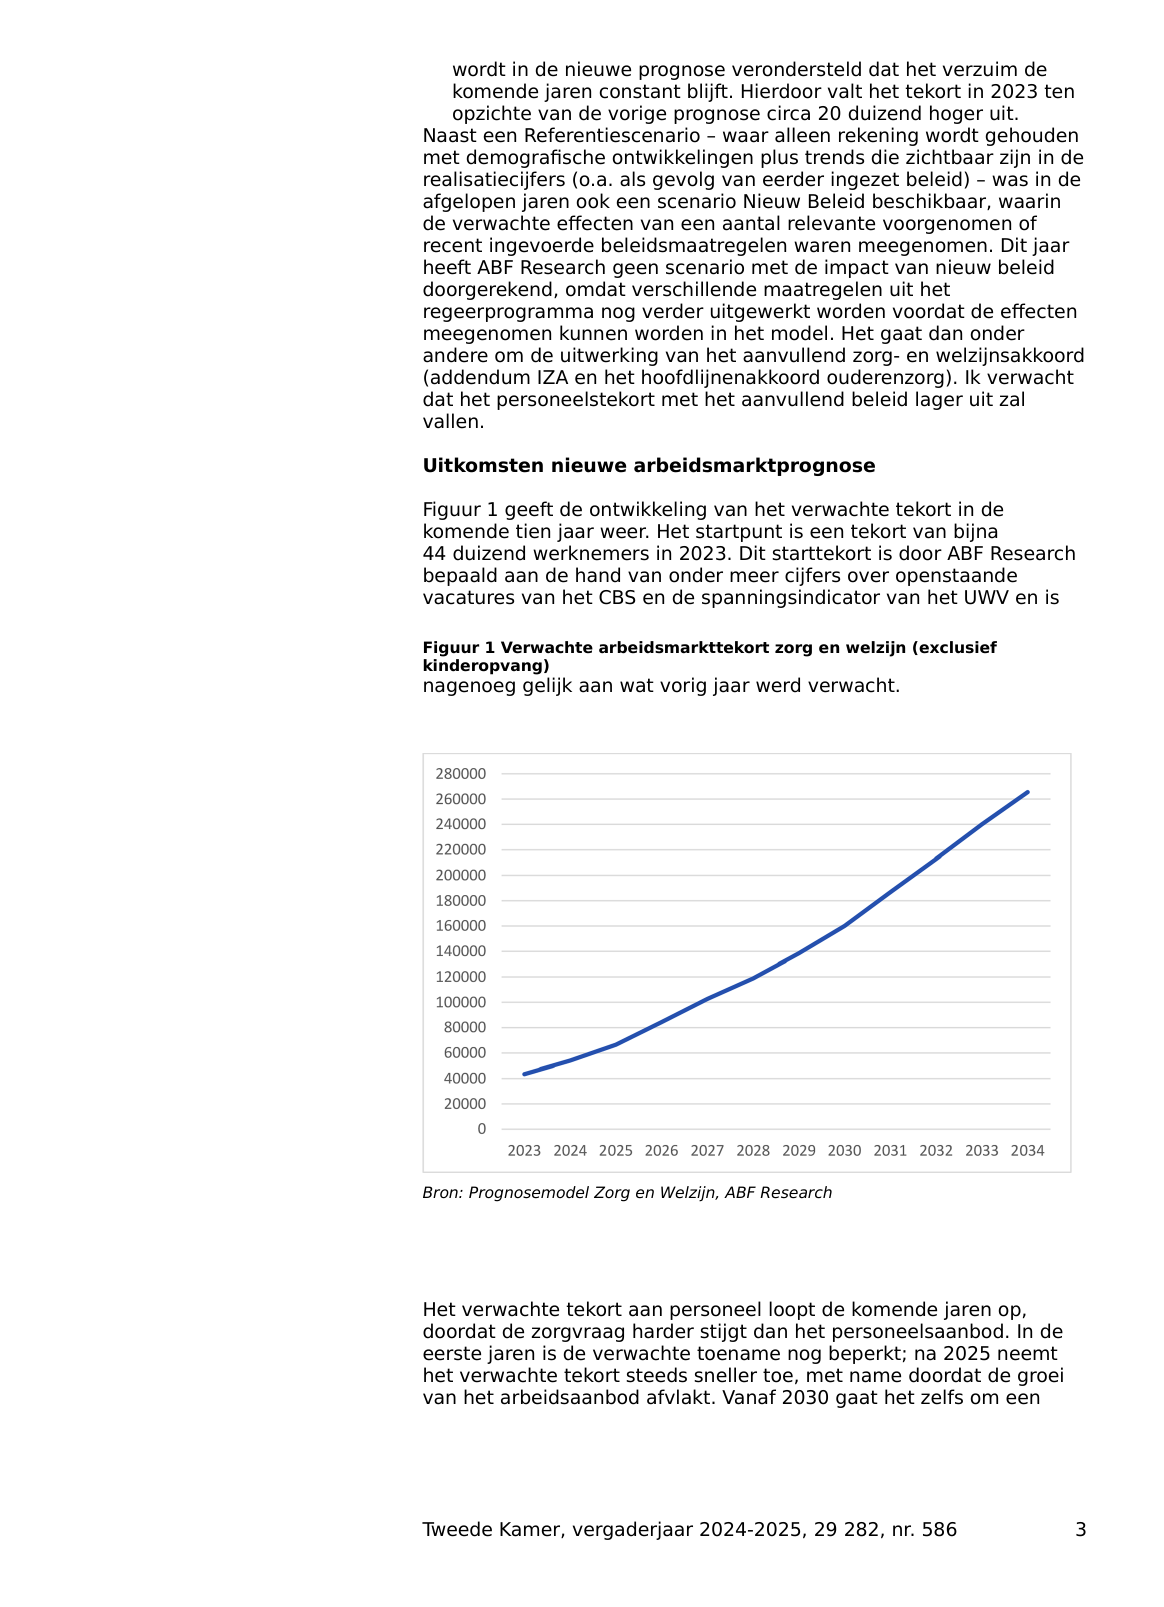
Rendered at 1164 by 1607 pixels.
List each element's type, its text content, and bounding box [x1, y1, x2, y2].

text Het verwachte tekort aan personeel loopt de komende jaren op, doordat de zorgvraag harder stijgt dan het personeelsaanbod. In de eerste jaren is de verwachte toename nog beperkt; na 2025 neemt het verwachte tekort steeds sneller toe, met name doordat de groei van het arbeidsaanbod afvlakt. Vanaf 2030 gaat het zelfs om een [422, 1299, 1087, 1409]
text Figuur 1 geeft de ontwikkeling van het verwachte tekort in de komende tien jaar weer. Het startpunt is een tekort van bijna 44 duizend werknemers in 2023. Dit starttekort is door ABF Research bepaald aan de hand van onder meer cijfers over openstaande vacatures van het CBS en de spanningsindicator van het UWV en is nagenoeg gelijk aan wat vorig jaar werd verwacht. [422, 499, 1087, 697]
text Naast een Referentiescenario – waar alleen rekening wordt gehouden met demografische ontwikkelingen plus trends die zichtbaar zijn in de realisatiecijfers (o.a. als gevolg van eerder ingezet beleid) – was in de afgelopen jaren ook een scenario Nieuw Beleid beschikbaar, waarin de verwachte effecten van een aantal relevante voorgenomen of recent ingevoerde beleidsmaatregelen waren meegenomen. Dit jaar heeft ABF Research geen scenario met de impact van nieuw beleid doorgerekend, omdat verschillende maatregelen uit het regeerprogramma nog verder uitgewerkt worden voordat de effecten meegenomen kunnen worden in het model. Het gaat dan onder andere om de uitwerking van het aanvullend zorg- en welzijnsakkoord (addendum IZA en het hoofdlijnenakkoord ouderenzorg). Ik verwacht dat het personeelstekort met het aanvullend beleid lager uit zal vallen. [422, 125, 1087, 433]
text wordt in de nieuwe prognose verondersteld dat het verzuim de komende jaren constant blijft. Hierdoor valt het tekort in 2023 ten opzichte van de vorige prognose circa 20 duizend hoger uit. [452, 59, 1087, 125]
picture [422, 753, 1072, 1173]
subtitle Uitkomsten nieuwe arbeidsmarktprognose [422, 455, 1087, 477]
text Bron: Prognosemodel Zorg en Welzijn, ABF Research [422, 1184, 1072, 1202]
text Figuur 1 Verwachte arbeidsmarkttekort zorg en welzijn (exclusief kinderopvang) [422, 639, 1072, 675]
